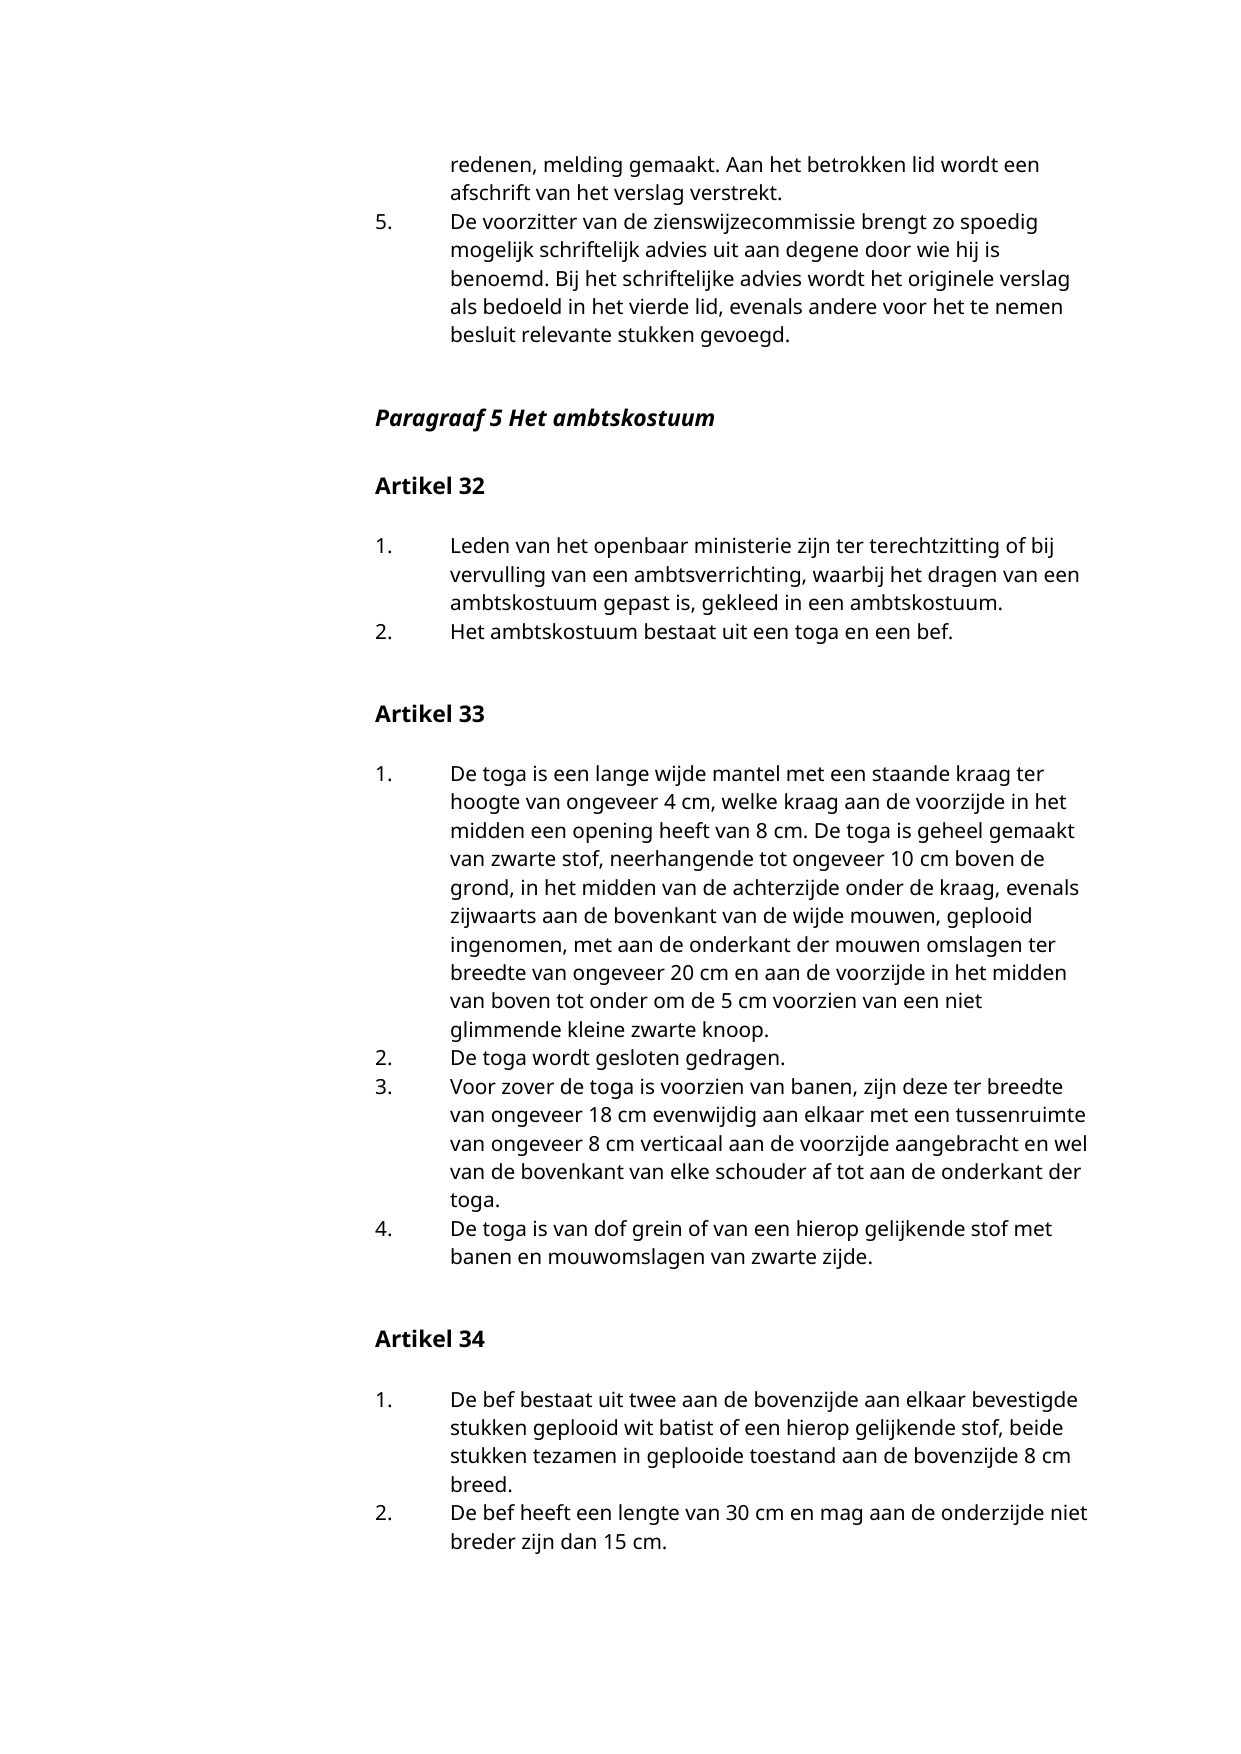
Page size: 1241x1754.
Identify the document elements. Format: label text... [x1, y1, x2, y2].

subtitle Artikel 33 [375, 698, 1090, 729]
subtitle Paragraaf 5 Het ambtskostuum [375, 402, 1090, 433]
list Het ambtskostuum bestaat uit een toga en een bef. [375, 617, 1090, 645]
list Voor zover de toga is voorzien van banen, zijn deze ter breedte van ongeveer 18 cm evenwijdig aan elkaar met een tussenruimte van ongeveer 8 cm verticaal aan de voorzijde aangebracht en wel van de bovenkant van elke schouder af tot aan de onderkant der toga. [375, 1072, 1090, 1214]
subtitle Artikel 34 [375, 1323, 1090, 1355]
list De toga is een lange wijde mantel met een staande kraag ter hoogte van ongeveer 4 cm, welke kraag aan de voorzijde in het midden een opening heeft van 8 cm. De toga is geheel gemaakt van zwarte stof, neerhangende tot ongeveer 10 cm boven de grond, in het midden van de achterzijde onder de kraag, evenals zijwaarts aan de bovenkant van de wijde mouwen, geplooid ingenomen, met aan de onderkant der mouwen omslagen ter breedte van ongeveer 20 cm en aan de voorzijde in het midden van boven tot onder om de 5 cm voorzien van een niet glimmende kleine zwarte knoop. [375, 759, 1090, 1043]
list De voorzitter van de zienswijzecommissie brengt zo spoedig mogelijk schriftelijk advies uit aan degene door wie hij is benoemd. Bij het schriftelijke advies wordt het originele verslag als bedoeld in het vierde lid, evenals andere voor het te nemen besluit relevante stukken gevoegd. [375, 207, 1090, 349]
list redenen, melding gemaakt. Aan het betrokken lid wordt een afschrift van het verslag verstrekt. [375, 150, 1090, 207]
list De toga wordt gesloten gedragen. [375, 1043, 1090, 1072]
list Leden van het openbaar ministerie zijn ter terechtzitting of bij vervulling van een ambtsverrichting, waarbij het dragen van een ambtskostuum gepast is, gekleed in een ambtskostuum. [375, 532, 1090, 617]
list De bef bestaat uit twee aan de bovenzijde aan elkaar bevestigde stukken geplooid wit batist of een hierop gelijkende stof, beide stukken tezamen in geplooide toestand aan de bovenzijde 8 cm breed. [375, 1385, 1090, 1498]
list De toga is van dof grein of van een hierop gelijkende stof met banen en mouwomslagen van zwarte zijde. [375, 1214, 1090, 1271]
subtitle Artikel 32 [375, 470, 1090, 502]
list De bef heeft een lengte van 30 cm en mag aan de onderzijde niet breder zijn dan 15 cm. [375, 1498, 1090, 1555]
